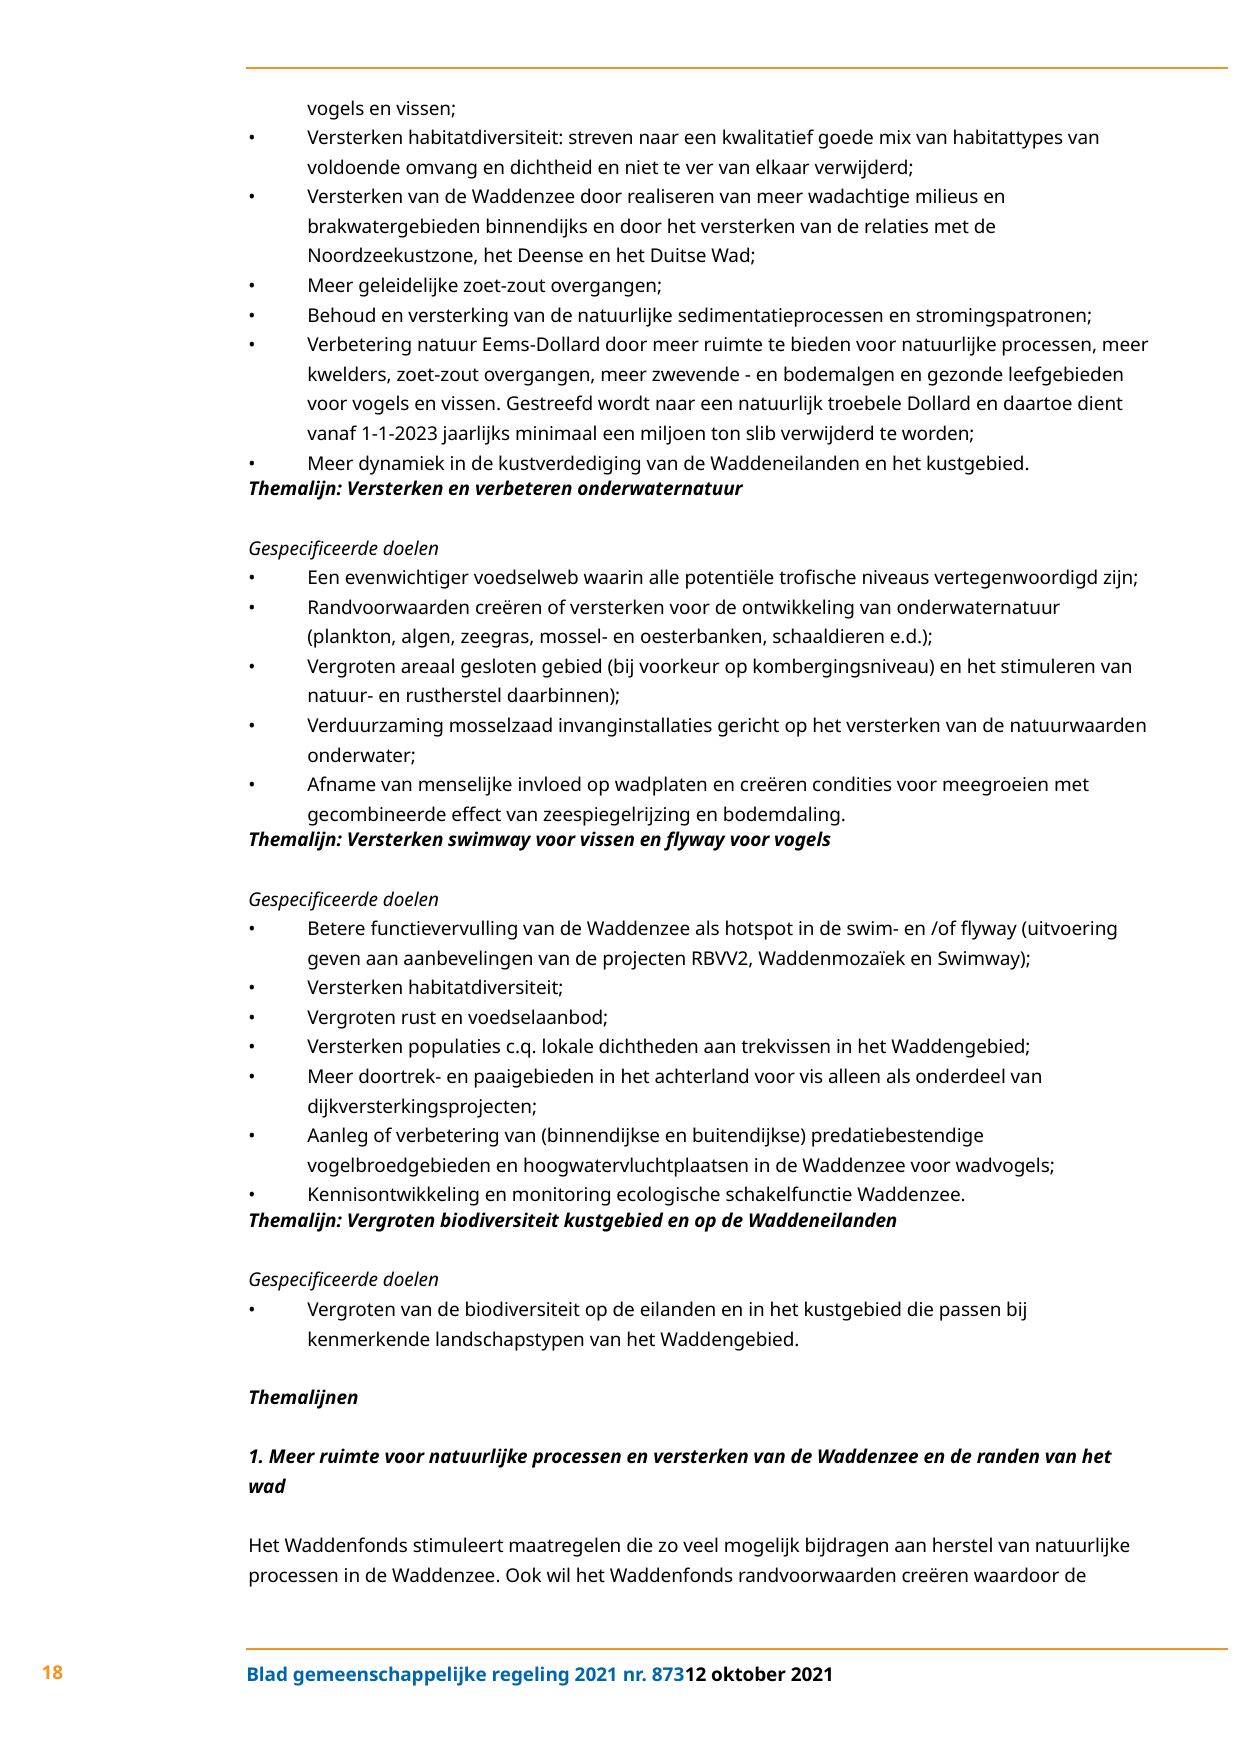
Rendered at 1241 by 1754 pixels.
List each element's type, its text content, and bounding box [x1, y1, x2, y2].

table_cell vogels en vissen; Versterken habitatdiversiteit: streven naar een kwalitatief goede mix van habitattypes van voldoende omvang en dichtheid en niet te ver van elkaar verwijderd; Versterken van de Waddenzee door realiseren van meer wadachtige milieus en brakwatergebieden binnendijks en door het versterken van de relaties met de Noordzeekustzone, het Deense en het Duitse Wad; Meer geleidelijke zoet-zout overgangen; Behoud en versterking van de natuurlijke sedimentatieprocessen en stromingspatronen; Verbetering natuur Eems-Dollard door meer ruimte te bieden voor natuurlijke processen, meer kwelders, zoet-zout overgangen, meer zwevende - en bodemalgen en gezonde leefgebieden voor vogels en vissen. Gestreefd wordt naar een natuurlijk troebele Dollard en daartoe dient vanaf 1-1-2023 jaarlijks minimaal een miljoen ton slib verwijderd te worden; Meer dynamiek in de kustverdediging van de Waddeneilanden en het kustgebied. [248, 95, 1152, 476]
text Het Waddenfonds stimuleert maatregelen die zo veel mogelijk bijdragen aan herstel van natuurlijke processen in de Waddenzee. Ook wil het Waddenfonds randvoorwaarden creëren waardoor de [248, 1532, 1152, 1587]
table_cell Themalijn: Versterken en verbeteren onderwaternatuur Gespecificeerde doelen Een evenwichtiger voedselweb waarin alle potentiële trofische niveaus vertegenwoordigd zijn; Randvoorwaarden creëren of versterken voor de ontwikkeling van onderwaternatuur (plankton, algen, zeegras, mossel- en oesterbanken, schaaldieren e.d.); Vergroten areaal gesloten gebied (bij voorkeur op kombergingsniveau) en het stimuleren van natuur- en rustherstel daarbinnen); Verduurzaming mosselzaad invanginstallaties gericht op het versterken van de natuurwaarden onderwater; Afname van menselijke invloed op wadplaten en creëren condities voor meegroeien met gecombineerde effect van zeespiegelrijzing en bodemdaling. [248, 476, 1152, 827]
table_cell Themalijn: Versterken swimway voor vissen en flyway voor vogels Gespecificeerde doelen Betere functievervulling van de Waddenzee als hotspot in de swim- en /of flyway (uitvoering geven aan aanbevelingen van de projecten RBVV2, Waddenmozaïek en Swimway); Versterken habitatdiversiteit; Vergroten rust en voedselaanbod; Versterken populaties c.q. lokale dichtheden aan trekvissen in het Waddengebied; Meer doortrek- en paaigebieden in het achterland voor vis alleen als onderdeel van dijkversterkingsprojecten; Aanleg of verbetering van (binnendijkse en buitendijkse) predatiebestendige vogelbroedgebieden en hoogwatervluchtplaatsen in de Waddenzee voor wadvogels; Kennisontwikkeling en monitoring ecologische schakelfunctie Waddenzee. [248, 827, 1152, 1207]
text Themalijnen [248, 1384, 1152, 1410]
picture [41, 47, 231, 172]
table_cell Themalijn: Vergroten biodiversiteit kustgebied en op de Waddeneilanden Gespecificeerde doelen Vergroten van de biodiversiteit op de eilanden en in het kustgebied die passen bij kenmerkende landschapstypen van het Waddengebied. [248, 1208, 1152, 1351]
text 1. Meer ruimte voor natuurlijke processen en versterken van de Waddenzee en de randen van het wad [248, 1443, 1152, 1499]
